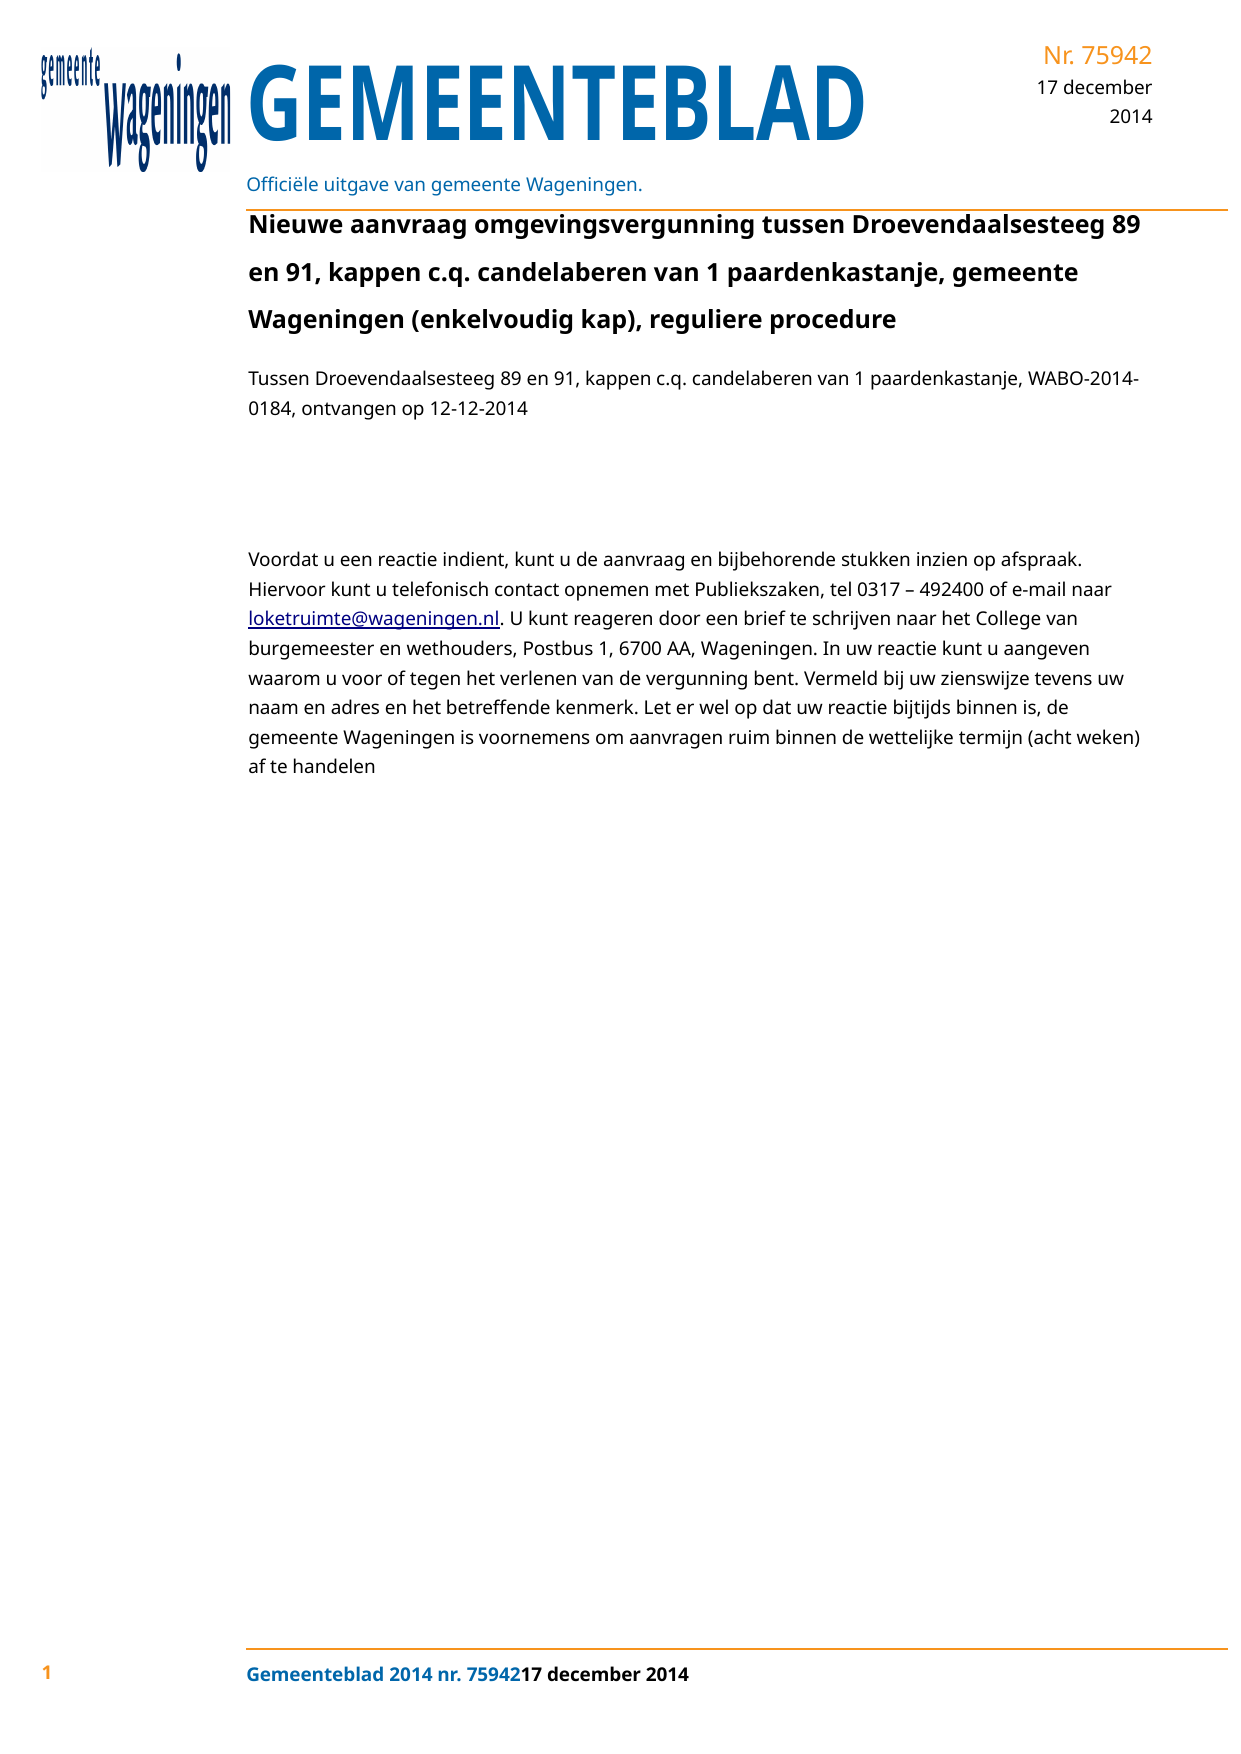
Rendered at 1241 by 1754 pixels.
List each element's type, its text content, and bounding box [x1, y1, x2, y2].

text Tussen Droevendaalsesteeg 89 en 91, kappen c.q. candelaberen van 1 paardenkastanje, WABO-2014-0184, ontvangen op 12-12-2014 [248, 366, 1152, 421]
picture [41, 47, 231, 172]
text Nieuwe aanvraag omgevingsvergunning tussen Droevendaalsesteeg 89 en 91, kappen c.q. candelaberen van 1 paardenkastanje, gemeente Wageningen (enkelvoudig kap), reguliere procedure [248, 211, 1152, 336]
text Voordat u een reactie indient, kunt u de aanvraag en bijbehorende stukken inzien op afspraak. Hiervoor kunt u telefonisch contact opnemen met Publiekszaken, tel 0317 – 492400 of e-mail naar loketruimte@wageningen.nl. U kunt reageren door een brief te schrijven naar het College van burgemeester en wethouders, Postbus 1, 6700 AA, Wageningen. In uw reactie kunt u aangeven waarom u voor of tegen het verlenen van de vergunning bent. Vermeld bij uw zienswijze tevens uw naam en adres en het betreffende kenmerk. Let er wel op dat uw reactie bijtijds binnen is, de gemeente Wageningen is voornemens om aanvragen ruim binnen de wettelijke termijn (acht weken) af te handelen [248, 546, 1152, 779]
